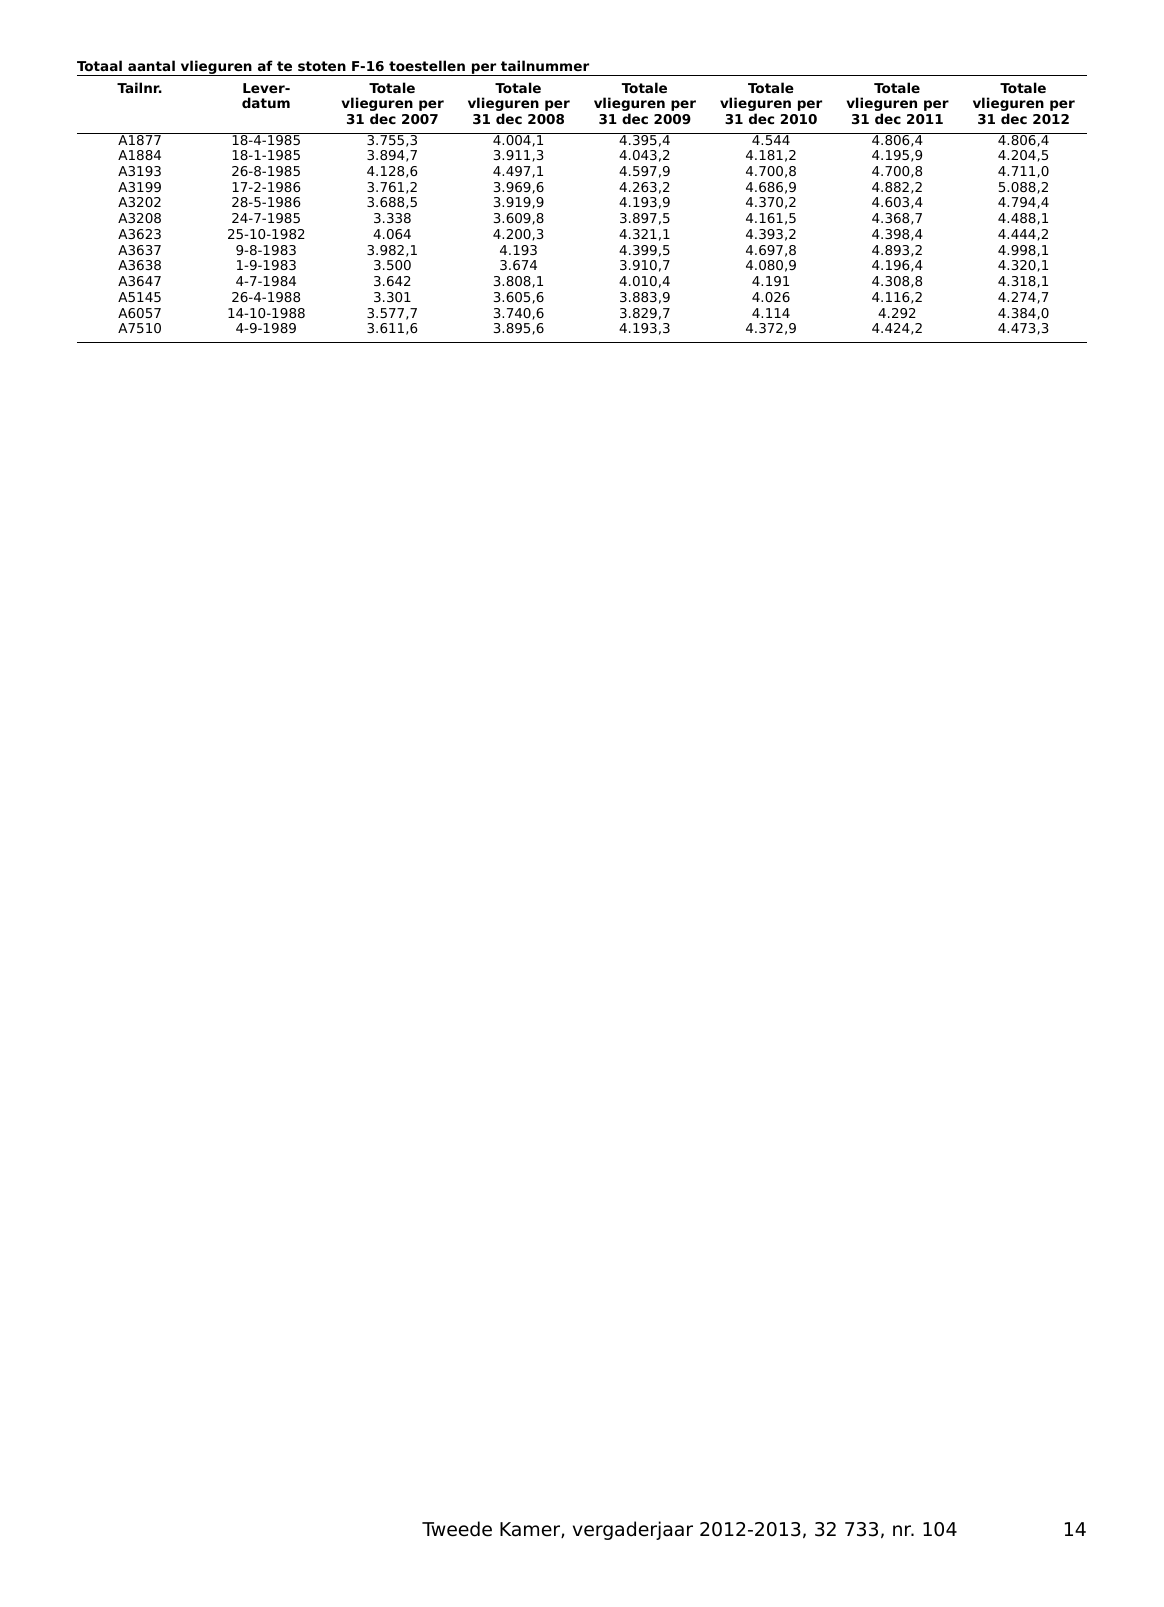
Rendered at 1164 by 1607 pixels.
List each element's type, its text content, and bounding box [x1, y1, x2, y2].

table_cell A3623 [77, 227, 203, 242]
table_cell A3193 [77, 164, 203, 179]
table_cell 4.368,7 [834, 211, 960, 227]
table_cell 3.969,6 [455, 180, 582, 195]
table_cell 4.697,8 [708, 243, 834, 258]
table_cell 3.609,8 [455, 211, 582, 227]
table_cell 4.116,2 [834, 290, 960, 305]
table_cell A6057 [77, 305, 203, 321]
table_cell Totale vlieguren per 31 dec 2012 [960, 76, 1087, 132]
table_cell 4.497,1 [455, 164, 582, 179]
table_cell 4.700,8 [708, 164, 834, 179]
table_cell A7510 [77, 321, 203, 342]
table_cell 4.424,2 [834, 321, 960, 342]
table_cell 4.200,3 [455, 227, 582, 242]
table_cell 4.444,2 [960, 227, 1087, 242]
table_cell 3.910,7 [582, 258, 708, 274]
table_cell A1884 [77, 148, 203, 164]
table_cell A3208 [77, 211, 203, 227]
table_cell 4.597,9 [582, 164, 708, 179]
table_cell 4.191 [708, 274, 834, 290]
table_cell 4.998,1 [960, 243, 1087, 258]
table_cell 4.488,1 [960, 211, 1087, 227]
table_cell Lever- datum [203, 76, 329, 132]
table_cell 4.263,2 [582, 180, 708, 195]
table_cell 1-9-1983 [203, 258, 329, 274]
table_cell 4.399,5 [582, 243, 708, 258]
table_cell 4.806,4 [960, 134, 1087, 148]
table_cell 4.128,6 [329, 164, 455, 179]
table_cell A3202 [77, 195, 203, 211]
table_cell 4.320,1 [960, 258, 1087, 274]
table_cell 4.161,5 [708, 211, 834, 227]
table_cell 4.204,5 [960, 148, 1087, 164]
table_cell 4.893,2 [834, 243, 960, 258]
table_cell A3638 [77, 258, 203, 274]
table_cell 26-8-1985 [203, 164, 329, 179]
table_cell 4.114 [708, 305, 834, 321]
table_cell 4.806,4 [834, 134, 960, 148]
table_cell 4.398,4 [834, 227, 960, 242]
table_cell 4.603,4 [834, 195, 960, 211]
table_cell 4.711,0 [960, 164, 1087, 179]
table_cell 4-7-1984 [203, 274, 329, 290]
table_cell 3.895,6 [455, 321, 582, 342]
table_cell 4.473,3 [960, 321, 1087, 342]
table_cell Tailnr. [77, 76, 203, 132]
table_cell 9-8-1983 [203, 243, 329, 258]
table_cell 4.321,1 [582, 227, 708, 242]
table_cell 3.919,9 [455, 195, 582, 211]
table_cell 3.605,6 [455, 290, 582, 305]
table_cell Totale vlieguren per 31 dec 2009 [582, 76, 708, 132]
table_cell 4.010,4 [582, 274, 708, 290]
table_cell 4-9-1989 [203, 321, 329, 342]
table_cell A1877 [77, 134, 203, 148]
table_cell 4.195,9 [834, 148, 960, 164]
table_cell 18-4-1985 [203, 134, 329, 148]
table_cell 4.393,2 [708, 227, 834, 242]
table_cell 4.700,8 [834, 164, 960, 179]
table_cell 5.088,2 [960, 180, 1087, 195]
table_cell 4.043,2 [582, 148, 708, 164]
table_cell 4.004,1 [455, 134, 582, 148]
table_cell Totale vlieguren per 31 dec 2007 [329, 76, 455, 132]
table_cell 3.688,5 [329, 195, 455, 211]
table_cell 3.911,3 [455, 148, 582, 164]
table_cell Totale vlieguren per 31 dec 2010 [708, 76, 834, 132]
table_cell 25-10-1982 [203, 227, 329, 242]
table_cell A3647 [77, 274, 203, 290]
table_cell 4.372,9 [708, 321, 834, 342]
table_cell 4.196,4 [834, 258, 960, 274]
table_cell 28-5-1986 [203, 195, 329, 211]
table_cell 3.897,5 [582, 211, 708, 227]
table_cell 3.301 [329, 290, 455, 305]
table_cell 4.026 [708, 290, 834, 305]
table_cell 4.193,3 [582, 321, 708, 342]
table_cell 17-2-1986 [203, 180, 329, 195]
table_cell 26-4-1988 [203, 290, 329, 305]
table_cell 3.740,6 [455, 305, 582, 321]
table_header Totaal aantal vlieguren af te stoten F-16 toestellen per tailnummer [77, 59, 1087, 75]
table_cell 3.674 [455, 258, 582, 274]
table_cell Totale vlieguren per 31 dec 2008 [455, 76, 582, 132]
table_cell Totale vlieguren per 31 dec 2011 [834, 76, 960, 132]
table_cell 4.794,4 [960, 195, 1087, 211]
table_cell 4.181,2 [708, 148, 834, 164]
table_cell 3.755,3 [329, 134, 455, 148]
table_cell 4.318,1 [960, 274, 1087, 290]
table_cell 4.308,8 [834, 274, 960, 290]
table_cell 14-10-1988 [203, 305, 329, 321]
table_cell 4.882,2 [834, 180, 960, 195]
table_cell 3.338 [329, 211, 455, 227]
table_cell 3.577,7 [329, 305, 455, 321]
table_cell A5145 [77, 290, 203, 305]
table_cell 18-1-1985 [203, 148, 329, 164]
table_cell 3.761,2 [329, 180, 455, 195]
table_cell 4.064 [329, 227, 455, 242]
table_cell 4.274,7 [960, 290, 1087, 305]
table_cell 3.982,1 [329, 243, 455, 258]
table_cell 4.384,0 [960, 305, 1087, 321]
table_cell 4.080,9 [708, 258, 834, 274]
table_cell 3.829,7 [582, 305, 708, 321]
table_cell 4.686,9 [708, 180, 834, 195]
table_cell 4.193,9 [582, 195, 708, 211]
table_cell 4.193 [455, 243, 582, 258]
table_cell 4.395,4 [582, 134, 708, 148]
table_cell 3.894,7 [329, 148, 455, 164]
table_cell 3.808,1 [455, 274, 582, 290]
table_cell 4.544 [708, 134, 834, 148]
table_cell 3.500 [329, 258, 455, 274]
table_cell 3.611,6 [329, 321, 455, 342]
table_cell 3.883,9 [582, 290, 708, 305]
table_cell 4.292 [834, 305, 960, 321]
table_cell 24-7-1985 [203, 211, 329, 227]
table_cell A3199 [77, 180, 203, 195]
table_cell 4.370,2 [708, 195, 834, 211]
table_cell A3637 [77, 243, 203, 258]
table_cell 3.642 [329, 274, 455, 290]
